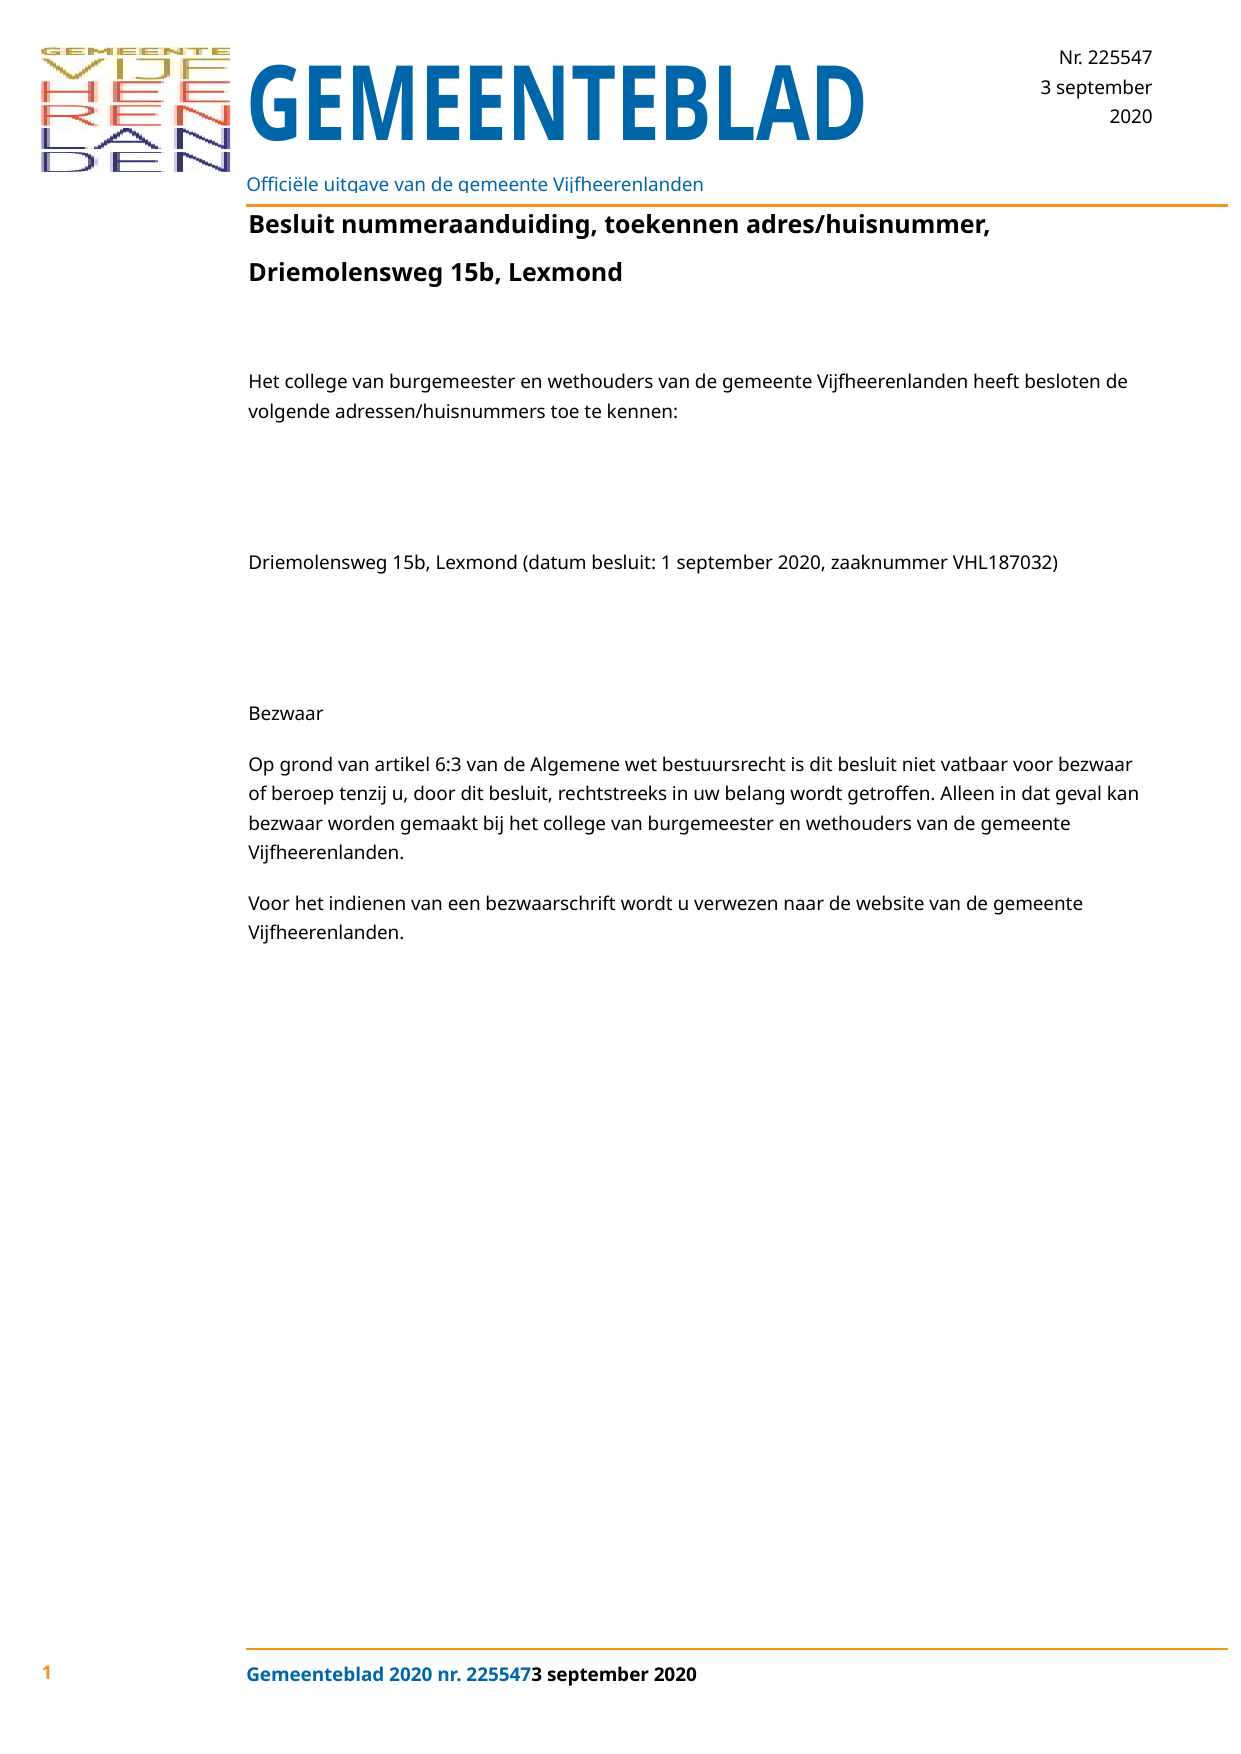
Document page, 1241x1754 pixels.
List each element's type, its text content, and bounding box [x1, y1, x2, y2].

text Bezwaar [248, 700, 1152, 726]
text Voor het indienen van een bezwaarschrift wordt u verwezen naar de website van de gemeente Vijfheerenlanden. [248, 890, 1152, 945]
picture [41, 47, 231, 172]
text Driemolensweg 15b, Lexmond (datum besluit: 1 september 2020, zaaknummer VHL187032) [248, 549, 1152, 575]
text Het college van burgemeester en wethouders van de gemeente Vijfheerenlanden heeft besloten de volgende adressen/huisnummers toe te kennen: [248, 368, 1152, 424]
text Op grond van artikel 6:3 van de Algemene wet bestuursrecht is dit besluit niet vatbaar voor bezwaar of beroep tenzij u, door dit besluit, rechtstreeks in uw belang wordt getroffen. Alleen in dat geval kan bezwaar worden gemaakt bij het college van burgemeester en wethouders van de gemeente Vijfheerenlanden. [248, 751, 1152, 865]
text Besluit nummeraanduiding, toekennen adres/huisnummer, Driemolensweg 15b, Lexmond [248, 207, 1152, 288]
